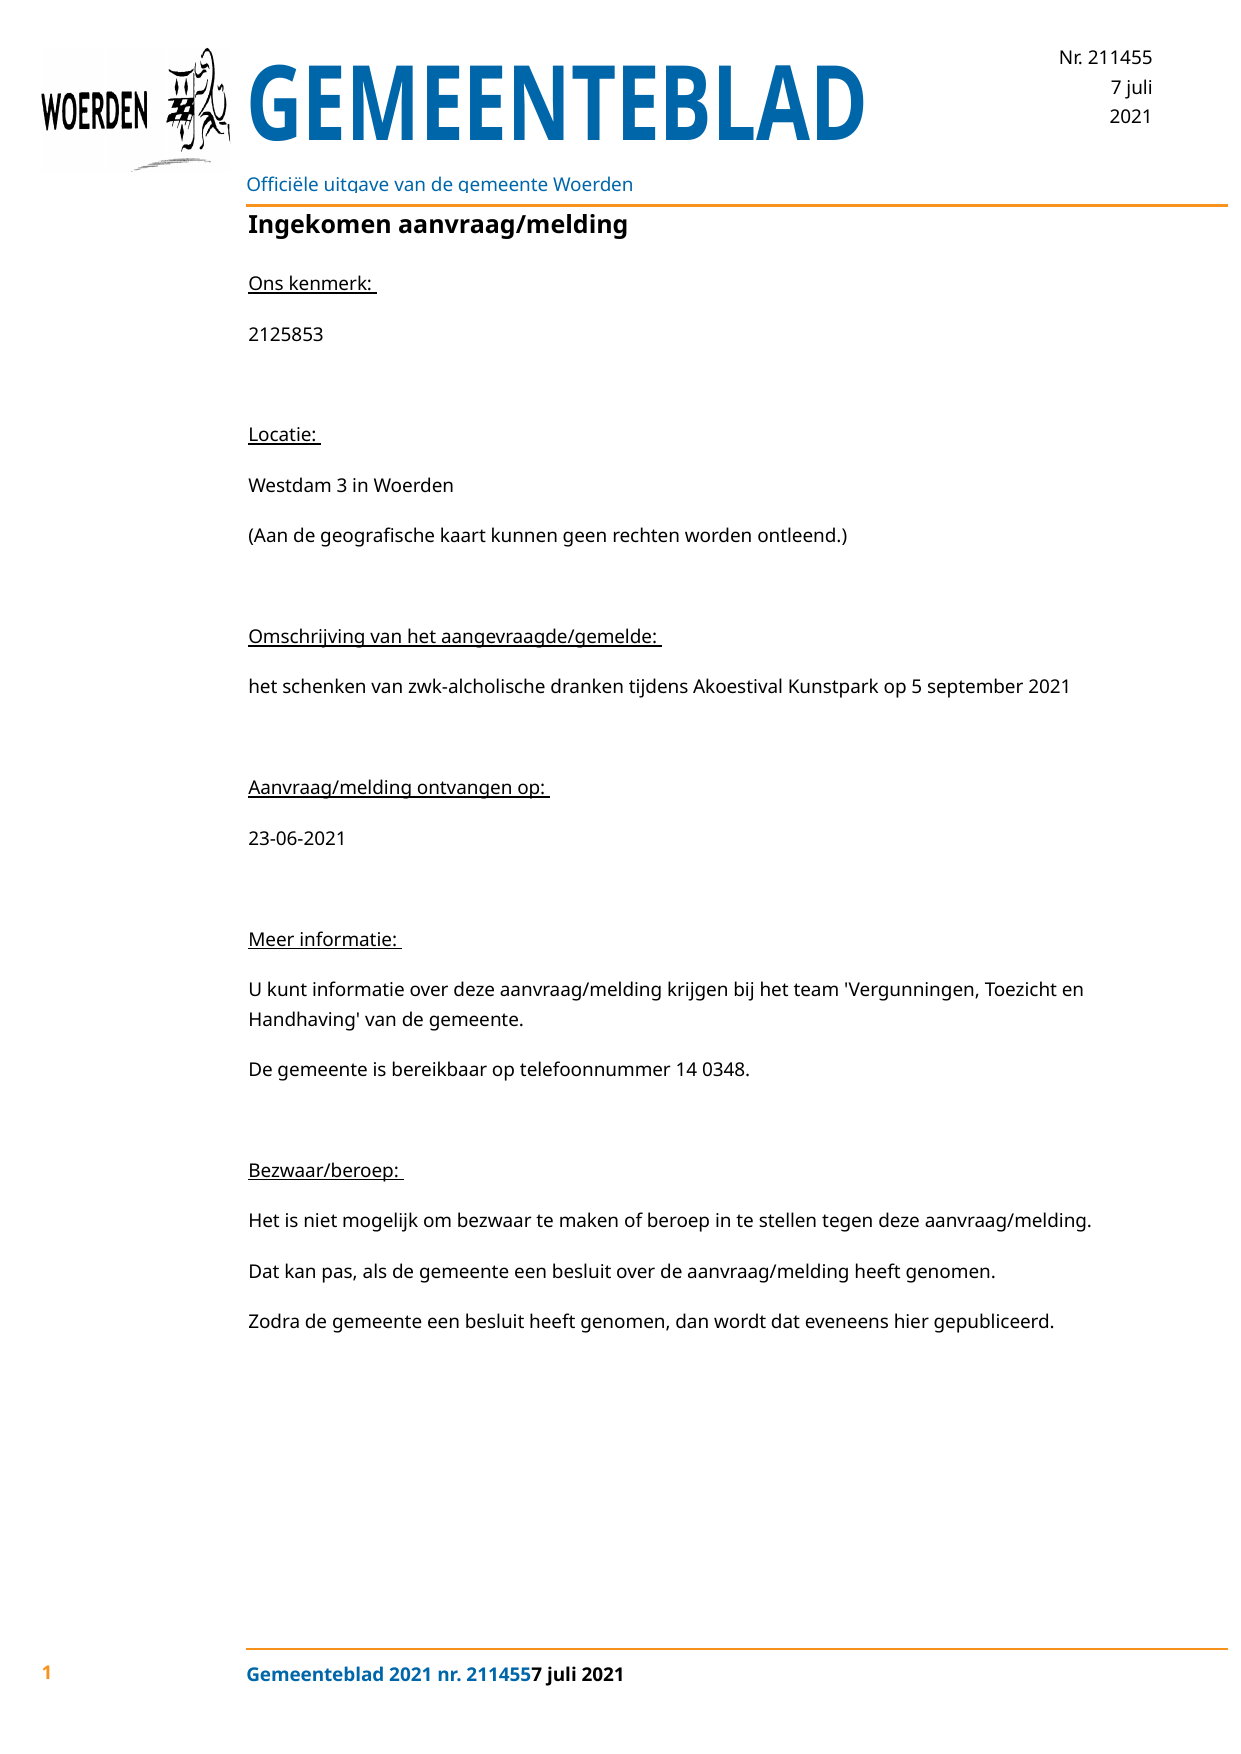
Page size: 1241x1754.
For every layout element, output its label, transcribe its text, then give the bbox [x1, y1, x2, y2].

text Ons kenmerk: [248, 270, 1152, 296]
text Omschrijving van het aangevraagde/gemelde: [248, 623, 1152, 649]
text (Aan de geografische kaart kunnen geen rechten worden ontleend.) [248, 522, 1152, 548]
text U kunt informatie over deze aanvraag/melding krijgen bij het team 'Vergunningen, Toezicht en Handhaving' van de gemeente. [248, 976, 1152, 1031]
text Meer informatie: [248, 926, 1152, 951]
text Dat kan pas, als de gemeente een besluit over de aanvraag/melding heeft genomen. [248, 1258, 1152, 1283]
text het schenken van zwk-alcholische dranken tijdens Akoestival Kunstpark op 5 september 2021 [248, 674, 1152, 699]
text Aanvraag/melding ontvangen op: [248, 774, 1152, 800]
text Het is niet mogelijk om bezwaar te maken of beroep in te stellen tegen deze aanvraag/melding. [248, 1207, 1152, 1233]
text Locatie: [248, 422, 1152, 447]
text Ingekomen aanvraag/melding [248, 207, 1152, 241]
text Zodra de gemeente een besluit heeft genomen, dan wordt dat eveneens hier gepubliceerd. [248, 1308, 1152, 1334]
text Bezwaar/beroep: [248, 1157, 1152, 1183]
text 2125853 [248, 321, 1152, 346]
text De gemeente is bereikbaar op telefoonnummer 14 0348. [248, 1056, 1152, 1082]
text 23-06-2021 [248, 825, 1152, 851]
text Westdam 3 in Woerden [248, 472, 1152, 498]
picture [41, 47, 231, 172]
